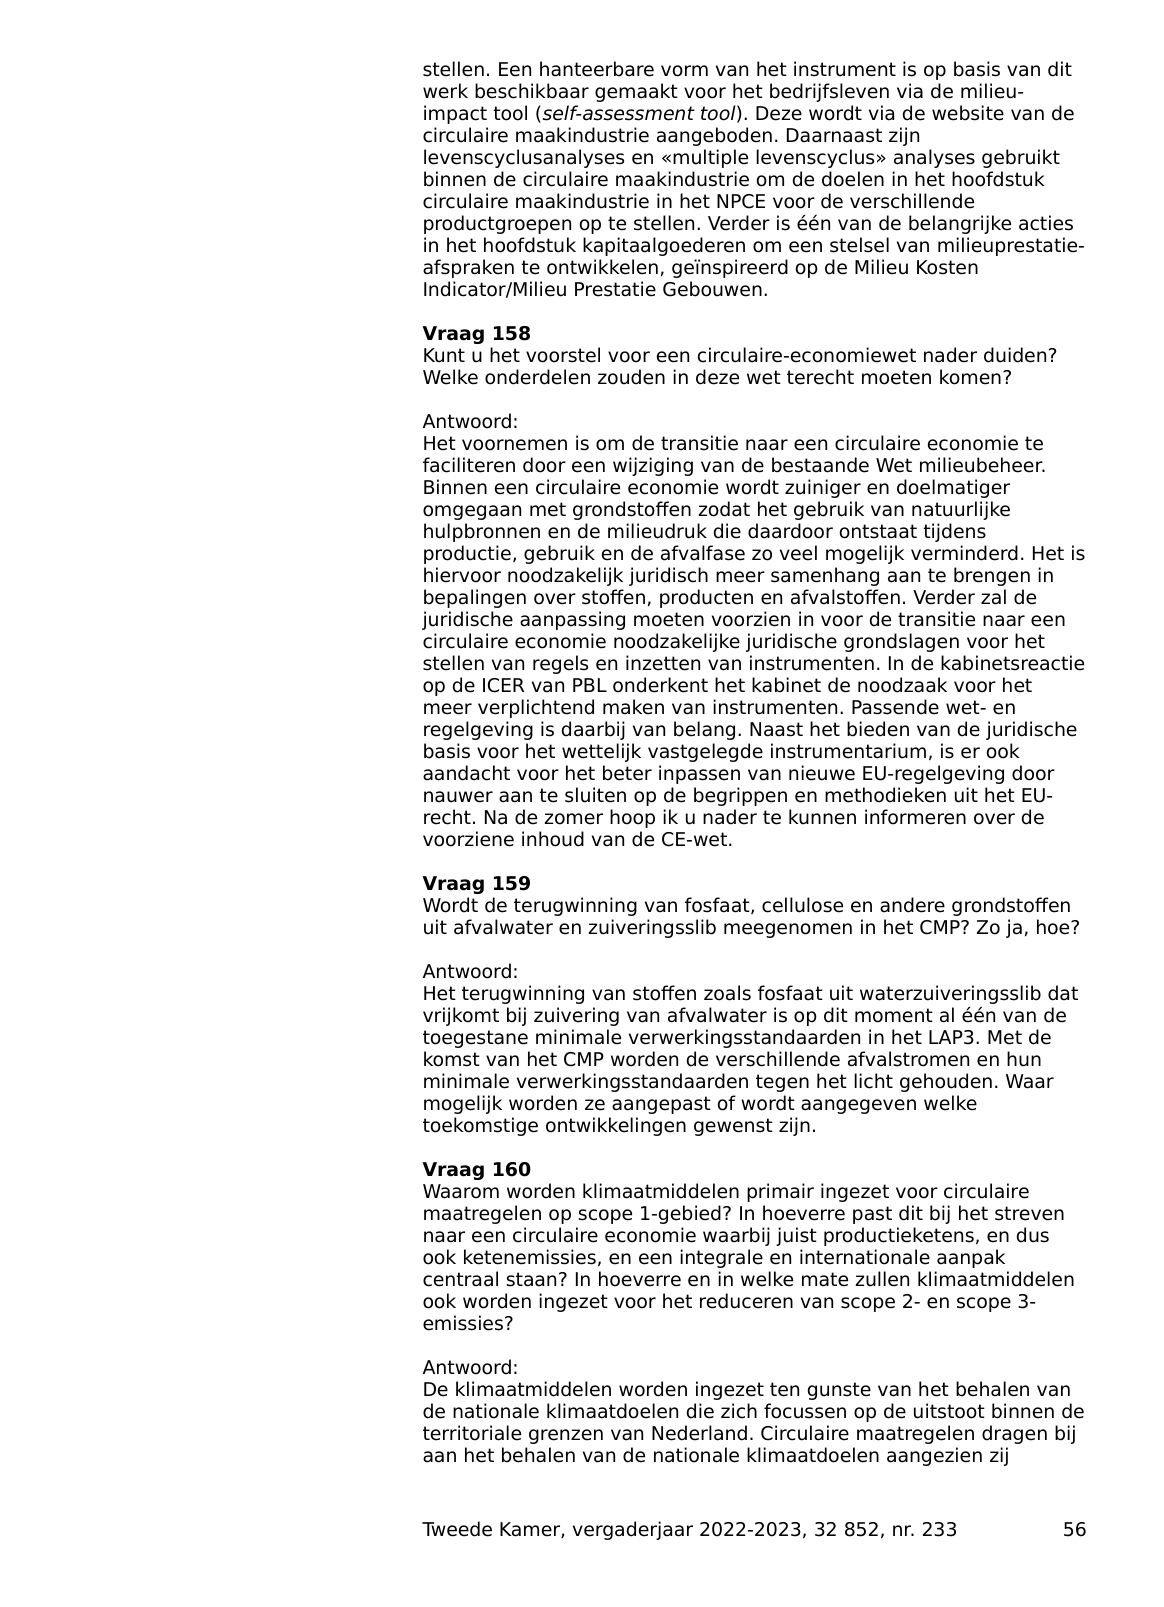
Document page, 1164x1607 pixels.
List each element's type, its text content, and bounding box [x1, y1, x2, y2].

text Wordt de terugwinning van fosfaat, cellulose en andere grondstoffen uit afvalwater en zuiveringsslib meegenomen in het CMP? Zo ja, hoe? [422, 895, 1087, 939]
text De klimaatmiddelen worden ingezet ten gunste van het behalen van de nationale klimaatdoelen die zich focussen op de uitstoot binnen de territoriale grenzen van Nederland. Circulaire maatregelen dragen bij aan het behalen van de nationale klimaatdoelen aangezien zij [422, 1379, 1087, 1467]
text stellen. Een hanteerbare vorm van het instrument is op basis van dit werk beschikbaar gemaakt voor het bedrijfsleven via de milieu-impact tool (self-assessment tool). Deze wordt via de website van de circulaire maakindustrie aangeboden. Daarnaast zijn levenscyclusanalyses en «multiple levenscyclus» analyses gebruikt binnen de circulaire maakindustrie om de doelen in het hoofdstuk circulaire maakindustrie in het NPCE voor de verschillende productgroepen op te stellen. Verder is één van de belangrijke acties in het hoofdstuk kapitaalgoederen om een stelsel van milieuprestatie-afspraken te ontwikkelen, geïnspireerd op de Milieu Kosten Indicator/Milieu Prestatie Gebouwen. [422, 59, 1087, 301]
text Antwoord: [422, 411, 1087, 433]
text Vraag 158 [422, 323, 1087, 345]
text Waarom worden klimaatmiddelen primair ingezet voor circulaire maatregelen op scope 1-gebied? In hoeverre past dit bij het streven naar een circulaire economie waarbij juist productieketens, en dus ook ketenemissies, en een integrale en internationale aanpak centraal staan? In hoeverre en in welke mate zullen klimaatmiddelen ook worden ingezet voor het reduceren van scope 2- en scope 3-emissies? [422, 1181, 1087, 1335]
text Vraag 160 [422, 1159, 1087, 1181]
text Antwoord: [422, 961, 1087, 983]
text Kunt u het voorstel voor een circulaire-economiewet nader duiden? Welke onderdelen zouden in deze wet terecht moeten komen? [422, 345, 1087, 389]
text Antwoord: [422, 1357, 1087, 1379]
text Vraag 159 [422, 873, 1087, 895]
text Het terugwinning van stoffen zoals fosfaat uit waterzuiveringsslib dat vrijkomt bij zuivering van afvalwater is op dit moment al één van de toegestane minimale verwerkingsstandaarden in het LAP3. Met de komst van het CMP worden de verschillende afvalstromen en hun minimale verwerkingsstandaarden tegen het licht gehouden. Waar mogelijk worden ze aangepast of wordt aangegeven welke toekomstige ontwikkelingen gewenst zijn. [422, 983, 1087, 1137]
text Het voornemen is om de transitie naar een circulaire economie te faciliteren door een wijziging van de bestaande Wet milieubeheer. Binnen een circulaire economie wordt zuiniger en doelmatiger omgegaan met grondstoffen zodat het gebruik van natuurlijke hulpbronnen en de milieudruk die daardoor ontstaat tijdens productie, gebruik en de afvalfase zo veel mogelijk verminderd. Het is hiervoor noodzakelijk juridisch meer samenhang aan te brengen in bepalingen over stoffen, producten en afvalstoffen. Verder zal de juridische aanpassing moeten voorzien in voor de transitie naar een circulaire economie noodzakelijke juridische grondslagen voor het stellen van regels en inzetten van instrumenten. In de kabinetsreactie op de ICER van PBL onderkent het kabinet de noodzaak voor het meer verplichtend maken van instrumenten. Passende wet- en regelgeving is daarbij van belang. Naast het bieden van de juridische basis voor het wettelijk vastgelegde instrumentarium, is er ook aandacht voor het beter inpassen van nieuwe EU-regelgeving door nauwer aan te sluiten op de begrippen en methodieken uit het EU-recht. Na de zomer hoop ik u nader te kunnen informeren over de voorziene inhoud van de CE-wet. [422, 433, 1087, 851]
